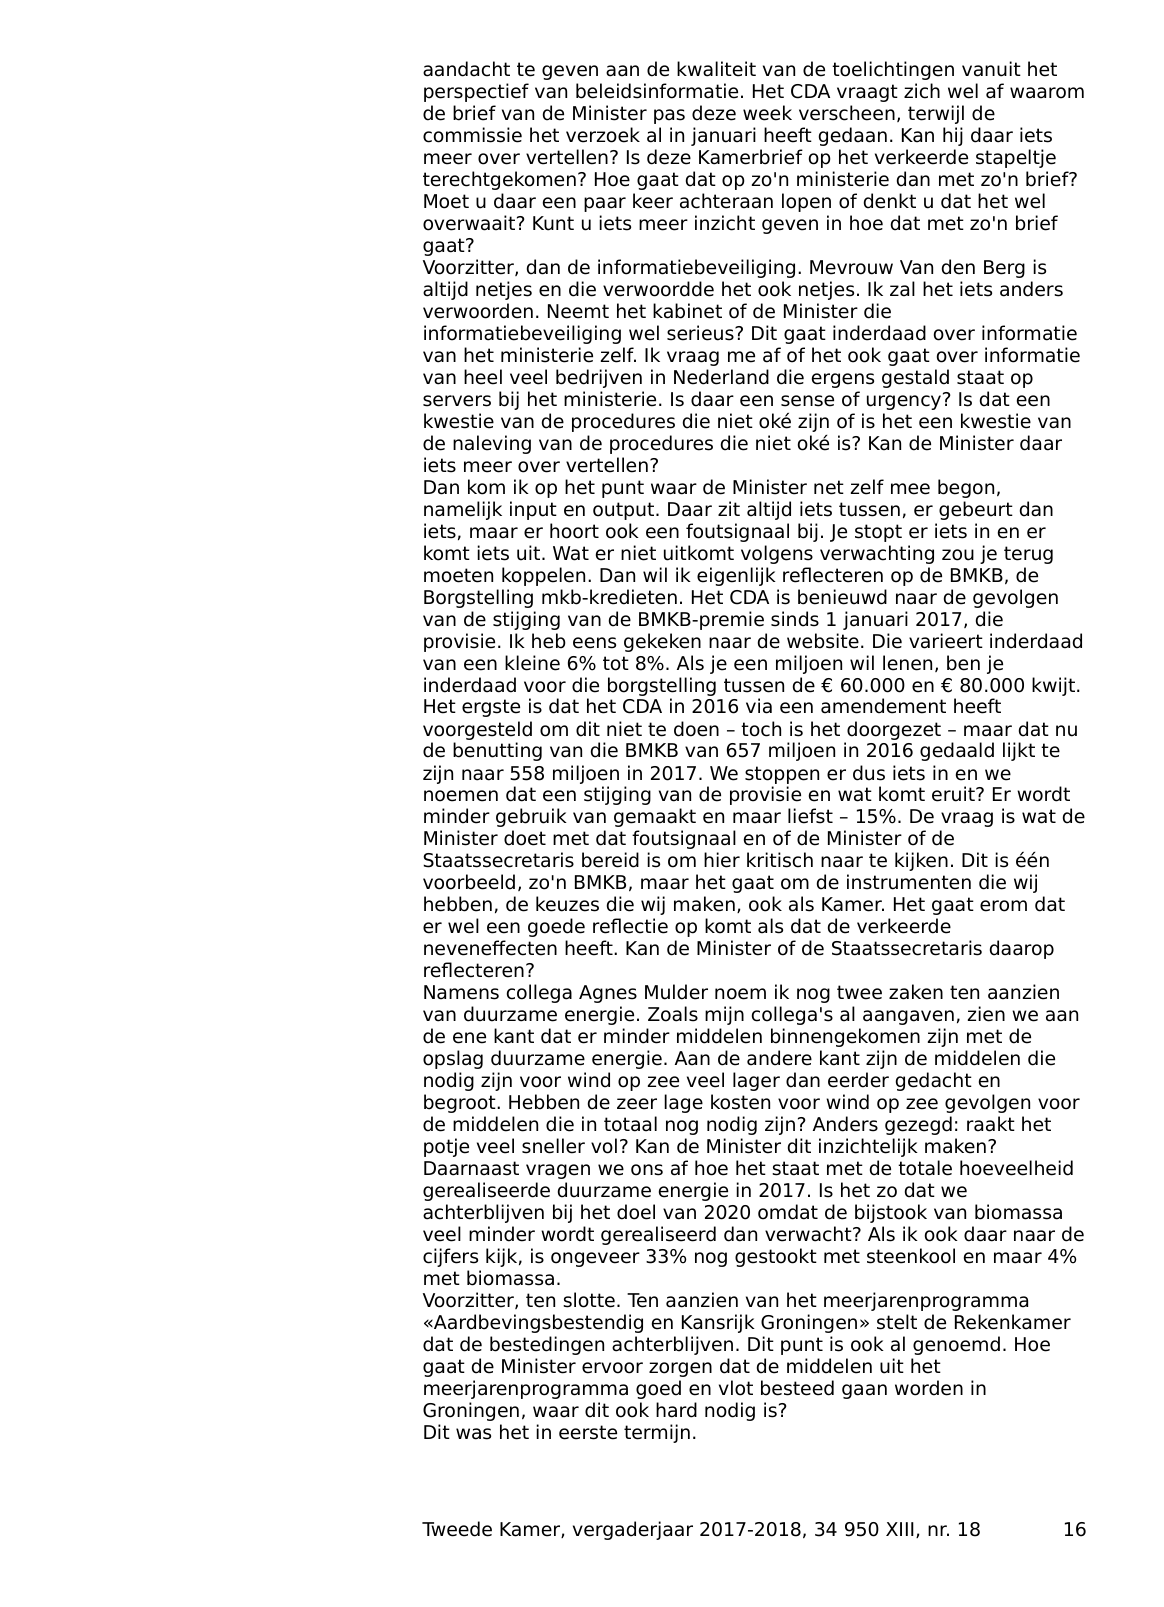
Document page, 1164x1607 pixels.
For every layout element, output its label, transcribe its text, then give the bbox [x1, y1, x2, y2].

text Voorzitter, dan de informatiebeveiliging. Mevrouw Van den Berg is altijd netjes en die verwoordde het ook netjes. Ik zal het iets anders verwoorden. Neemt het kabinet of de Minister die informatiebeveiliging wel serieus? Dit gaat inderdaad over informatie van het ministerie zelf. Ik vraag me af of het ook gaat over informatie van heel veel bedrijven in Nederland die ergens gestald staat op servers bij het ministerie. Is daar een sense of urgency? Is dat een kwestie van de procedures die niet oké zijn of is het een kwestie van de naleving van de procedures die niet oké is? Kan de Minister daar iets meer over vertellen? [422, 257, 1087, 477]
text Voorzitter, ten slotte. Ten aanzien van het meerjarenprogramma «Aardbevingsbestendig en Kansrijk Groningen» stelt de Rekenkamer dat de bestedingen achterblijven. Dit punt is ook al genoemd. Hoe gaat de Minister ervoor zorgen dat de middelen uit het meerjarenprogramma goed en vlot besteed gaan worden in Groningen, waar dit ook hard nodig is? [422, 1290, 1087, 1422]
text Daarnaast vragen we ons af hoe het staat met de totale hoeveelheid gerealiseerde duurzame energie in 2017. Is het zo dat we achterblijven bij het doel van 2020 omdat de bijstook van biomassa veel minder wordt gerealiseerd dan verwacht? Als ik ook daar naar de cijfers kijk, is ongeveer 33% nog gestookt met steenkool en maar 4% met biomassa. [422, 1158, 1087, 1290]
text aandacht te geven aan de kwaliteit van de toelichtingen vanuit het perspectief van beleidsinformatie. Het CDA vraagt zich wel af waarom de brief van de Minister pas deze week verscheen, terwijl de commissie het verzoek al in januari heeft gedaan. Kan hij daar iets meer over vertellen? Is deze Kamerbrief op het verkeerde stapeltje terechtgekomen? Hoe gaat dat op zo'n ministerie dan met zo'n brief? Moet u daar een paar keer achteraan lopen of denkt u dat het wel overwaait? Kunt u iets meer inzicht geven in hoe dat met zo'n brief gaat? [422, 59, 1087, 257]
text Dan kom ik op het punt waar de Minister net zelf mee begon, namelijk input en output. Daar zit altijd iets tussen, er gebeurt dan iets, maar er hoort ook een foutsignaal bij. Je stopt er iets in en er komt iets uit. Wat er niet uitkomt volgens verwachting zou je terug moeten koppelen. Dan wil ik eigenlijk reflecteren op de BMKB, de Borgstelling mkb-kredieten. Het CDA is benieuwd naar de gevolgen van de stijging van de BMKB-premie sinds 1 januari 2017, die provisie. Ik heb eens gekeken naar de website. Die varieert inderdaad van een kleine 6% tot 8%. Als je een miljoen wil lenen, ben je inderdaad voor die borgstelling tussen de € 60.000 en € 80.000 kwijt. Het ergste is dat het CDA in 2016 via een amendement heeft voorgesteld om dit niet te doen – toch is het doorgezet – maar dat nu de benutting van die BMKB van 657 miljoen in 2016 gedaald lijkt te zijn naar 558 miljoen in 2017. We stoppen er dus iets in en we noemen dat een stijging van de provisie en wat komt eruit? Er wordt minder gebruik van gemaakt en maar liefst – 15%. De vraag is wat de Minister doet met dat foutsignaal en of de Minister of de Staatssecretaris bereid is om hier kritisch naar te kijken. Dit is één voorbeeld, zo'n BMKB, maar het gaat om de instrumenten die wij hebben, de keuzes die wij maken, ook als Kamer. Het gaat erom dat er wel een goede reflectie op komt als dat de verkeerde neveneffecten heeft. Kan de Minister of de Staatssecretaris daarop reflecteren? [422, 477, 1087, 982]
text Namens collega Agnes Mulder noem ik nog twee zaken ten aanzien van duurzame energie. Zoals mijn collega's al aangaven, zien we aan de ene kant dat er minder middelen binnengekomen zijn met de opslag duurzame energie. Aan de andere kant zijn de middelen die nodig zijn voor wind op zee veel lager dan eerder gedacht en begroot. Hebben de zeer lage kosten voor wind op zee gevolgen voor de middelen die in totaal nog nodig zijn? Anders gezegd: raakt het potje veel sneller vol? Kan de Minister dit inzichtelijk maken? [422, 982, 1087, 1158]
text Dit was het in eerste termijn. [422, 1422, 1087, 1444]
